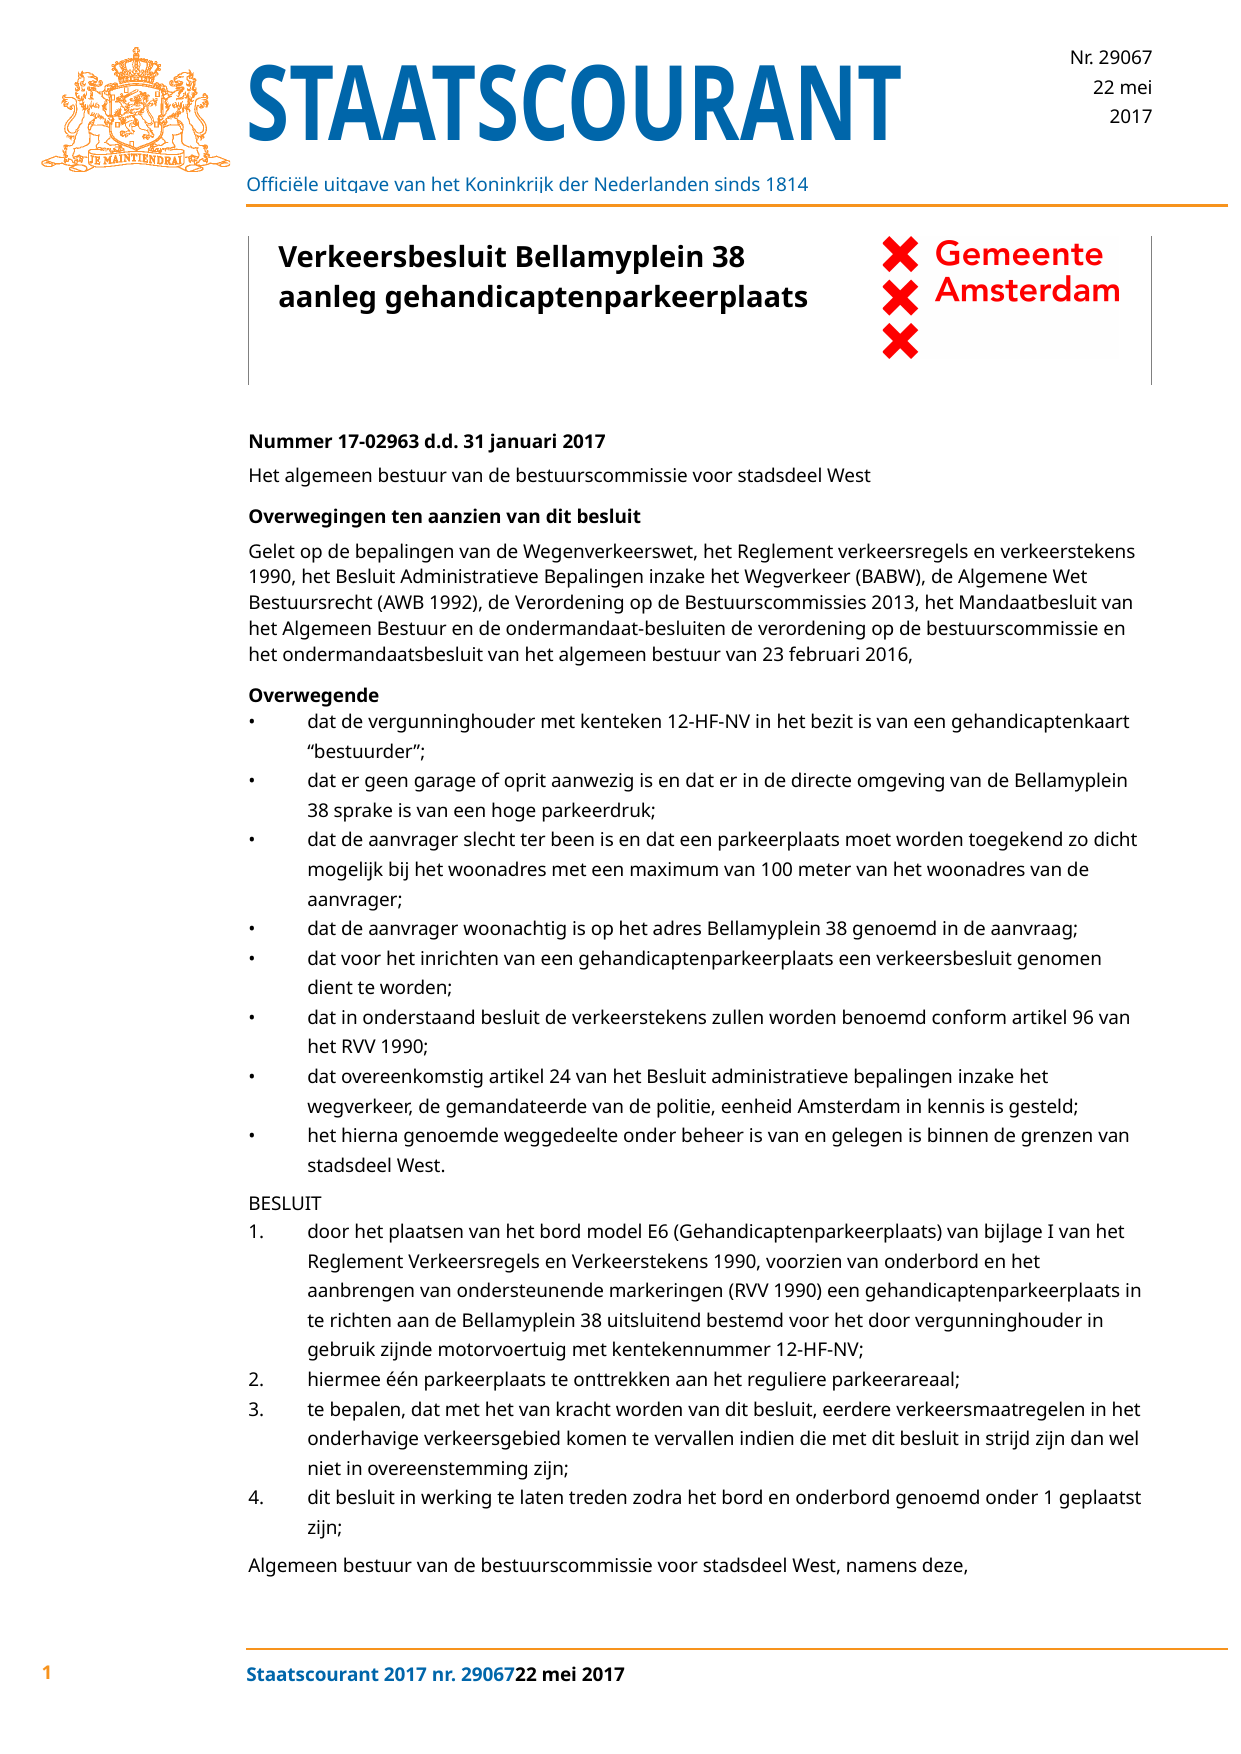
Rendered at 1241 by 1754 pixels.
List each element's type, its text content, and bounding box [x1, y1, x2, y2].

list hiermee één parkeerplaats te onttrekken aan het reguliere parkeerareaal; [248, 1366, 1152, 1392]
text Het algemeen bestuur van de bestuurscommissie voor stadsdeel West [248, 462, 1152, 488]
text Gelet op de bepalingen van de Wegenverkeerswet, het Reglement verkeersregels en verkeerstekens 1990, het Besluit Administratieve Bepalingen inzake het Wegverkeer (BABW), de Algemene Wet Bestuursrecht (AWB 1992), de Verordening op de Bestuurscommissies 2013, het Mandaatbesluit van het Algemeen Bestuur en de ondermandaat-besluiten de verordening op de bestuurscommissie en het ondermandaatsbesluit van het algemeen bestuur van 23 februari 2016, [248, 538, 1152, 666]
list door het plaatsen van het bord model E6 (Gehandicaptenparkeerplaats) van bijlage I van het Reglement Verkeersregels en Verkeerstekens 1990, voorzien van onderbord en het aanbrengen van ondersteunende markeringen (RVV 1990) een gehandicaptenparkeerplaats in te richten aan de Bellamyplein 38 uitsluitend bestemd voor het door vergunninghouder in gebruik zijnde motorvoertuig met kentekennummer 12-HF-NV; [248, 1218, 1152, 1362]
list dat er geen garage of oprit aanwezig is en dat er in de directe omgeving van de Bellamyplein 38 sprake is van een hoge parkeerdruk; [248, 767, 1152, 823]
text Algemeen bestuur van de bestuurscommissie voor stadsdeel West, namens deze, [248, 1552, 1152, 1578]
table_header Verkeersbesluit Bellamyplein 38 aanleg gehandicaptenparkeerplaats [249, 236, 850, 385]
text Overwegingen ten aanzien van dit besluit [248, 504, 1152, 529]
list te bepalen, dat met het van kracht worden van dit besluit, eerdere verkeersmaatregelen in het onderhavige verkeersgebied komen te vervallen indien die met dit besluit in strijd zijn dan wel niet in overeenstemming zijn; [248, 1396, 1152, 1481]
list dat overeenkomstig artikel 24 van het Besluit administratieve bepalingen inzake het wegverkeer, de gemandateerde van de politie, eenheid Amsterdam in kennis is gesteld; [248, 1063, 1152, 1119]
text Nummer 17-02963 d.d. 31 januari 2017 [248, 428, 1152, 453]
picture [41, 47, 231, 172]
list dit besluit in werking te laten treden zodra het bord en onderbord genoemd onder 1 geplaatst zijn; [248, 1484, 1152, 1540]
table_header [850, 236, 1151, 385]
list dat de vergunninghouder met kenteken 12-HF-NV in het bezit is van een gehandicaptenkaart “bestuurder”; [248, 708, 1152, 764]
picture [882, 236, 1119, 359]
text Overwegende [248, 683, 1152, 708]
text BESLUIT [248, 1190, 1152, 1216]
list dat de aanvrager slecht ter been is en dat een parkeerplaats moet worden toegekend zo dicht mogelijk bij het woonadres met een maximum van 100 meter van het woonadres van de aanvrager; [248, 827, 1152, 912]
list dat voor het inrichten van een gehandicaptenparkeerplaats een verkeersbesluit genomen dient te worden; [248, 945, 1152, 1000]
list dat de aanvrager woonachtig is op het adres Bellamyplein 38 genoemd in de aanvraag; [248, 915, 1152, 941]
list dat in onderstaand besluit de verkeerstekens zullen worden benoemd conform artikel 96 van het RVV 1990; [248, 1004, 1152, 1059]
list het hierna genoemde weggedeelte onder beheer is van en gelegen is binnen de grenzen van stadsdeel West. [248, 1122, 1152, 1178]
